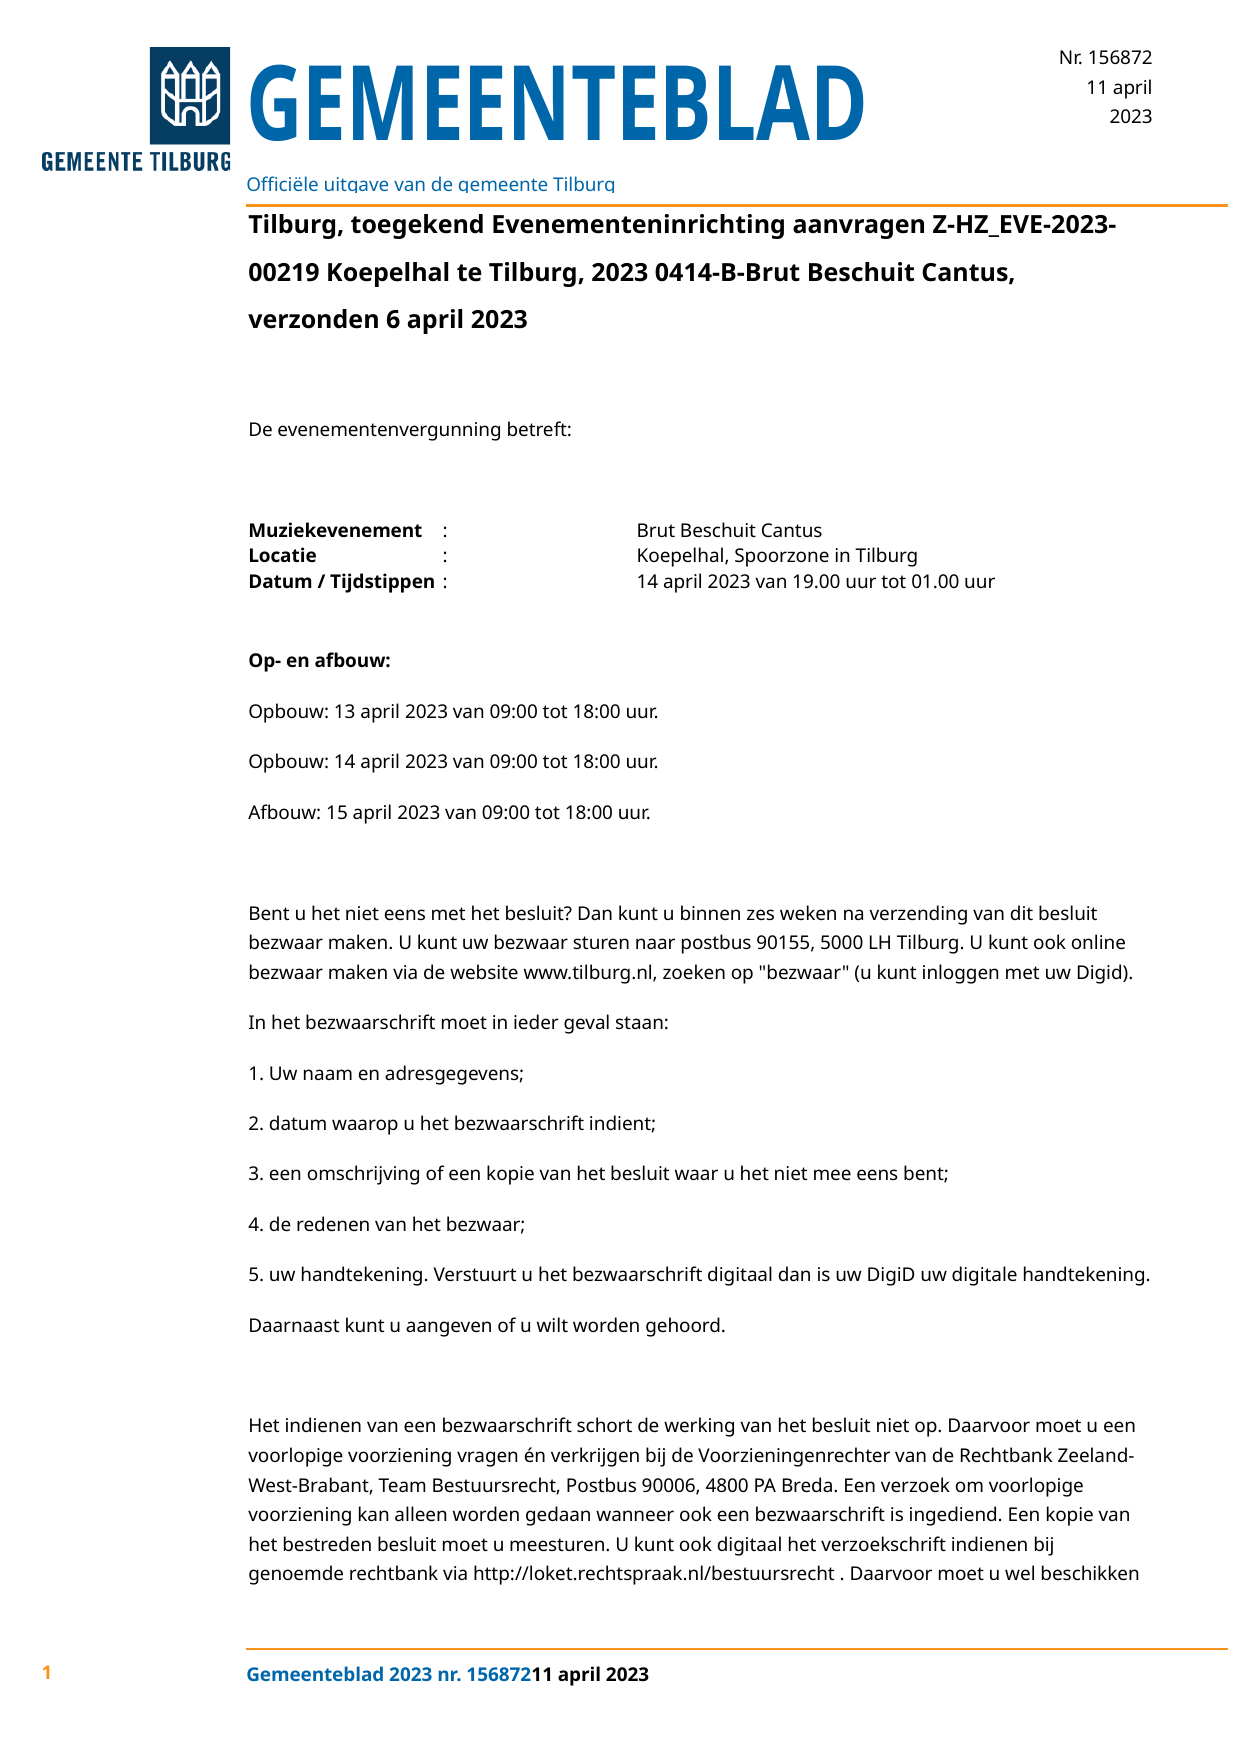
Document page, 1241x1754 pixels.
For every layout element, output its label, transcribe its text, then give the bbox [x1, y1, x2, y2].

table_cell 14 april 2023 van 19.00 uur tot 01.00 uur [636, 568, 1152, 594]
table_cell Locatie [248, 543, 442, 568]
text Op- en afbouw: [248, 648, 1152, 673]
table_cell Koepelhal, Spoorzone in Tilburg [636, 543, 1152, 568]
text 3. een omschrijving of een kopie van het besluit waar u het niet mee eens bent; [248, 1161, 1152, 1186]
text De evenementenvergunning betreft: [248, 416, 1152, 442]
text Bent u het niet eens met het besluit? Dan kunt u binnen zes weken na verzending van dit besluit bezwaar maken. U kunt uw bezwaar sturen naar postbus 90155, 5000 LH Tilburg. U kunt ook online bezwaar maken via de website www.tilburg.nl, zoeken op "bezwaar" (u kunt inloggen met uw Digid). [248, 900, 1152, 985]
text Afbouw: 15 april 2023 van 09:00 tot 18:00 uur. [248, 799, 1152, 825]
text Opbouw: 13 april 2023 van 09:00 tot 18:00 uur. [248, 698, 1152, 724]
text 1. Uw naam en adresgegevens; [248, 1060, 1152, 1086]
table_cell Datum / Tijdstippen [248, 568, 442, 594]
table_header : [442, 517, 636, 543]
text Het indienen van een bezwaarschrift schort de werking van het besluit niet op. Daarvoor moet u een voorlopige voorziening vragen én verkrijgen bij de Voorzieningenrechter van de Rechtbank Zeeland-West-Brabant, Team Bestuursrecht, Postbus 90006, 4800 PA Breda. Een verzoek om voorlopige voorziening kan alleen worden gedaan wanneer ook een bezwaarschrift is ingediend. Een kopie van het bestreden besluit moet u meesturen. U kunt ook digitaal het verzoekschrift indienen bij genoemde rechtbank via http://loket.rechtspraak.nl/bestuursrecht . Daarvoor moet u wel beschikken [248, 1413, 1152, 1586]
table_cell : [442, 543, 636, 568]
table_header Brut Beschuit Cantus [636, 517, 1152, 543]
picture [41, 47, 231, 172]
table_header Muziekevenement [248, 517, 442, 543]
text 2. datum waarop u het bezwaarschrift indient; [248, 1110, 1152, 1136]
text Tilburg, toegekend Evenementeninrichting aanvragen Z-HZ_EVE-2023-00219 Koepelhal te Tilburg, 2023 0414-B-Brut Beschuit Cantus, verzonden 6 april 2023 [248, 207, 1152, 336]
text Opbouw: 14 april 2023 van 09:00 tot 18:00 uur. [248, 748, 1152, 774]
text Daarnaast kunt u aangeven of u wilt worden gehoord. [248, 1312, 1152, 1338]
text 4. de redenen van het bezwaar; [248, 1211, 1152, 1237]
text In het bezwaarschrift moet in ieder geval staan: [248, 1009, 1152, 1035]
text 5. uw handtekening. Verstuurt u het bezwaarschrift digitaal dan is uw DigiD uw digitale handtekening. [248, 1261, 1152, 1287]
table_cell : [442, 568, 636, 594]
